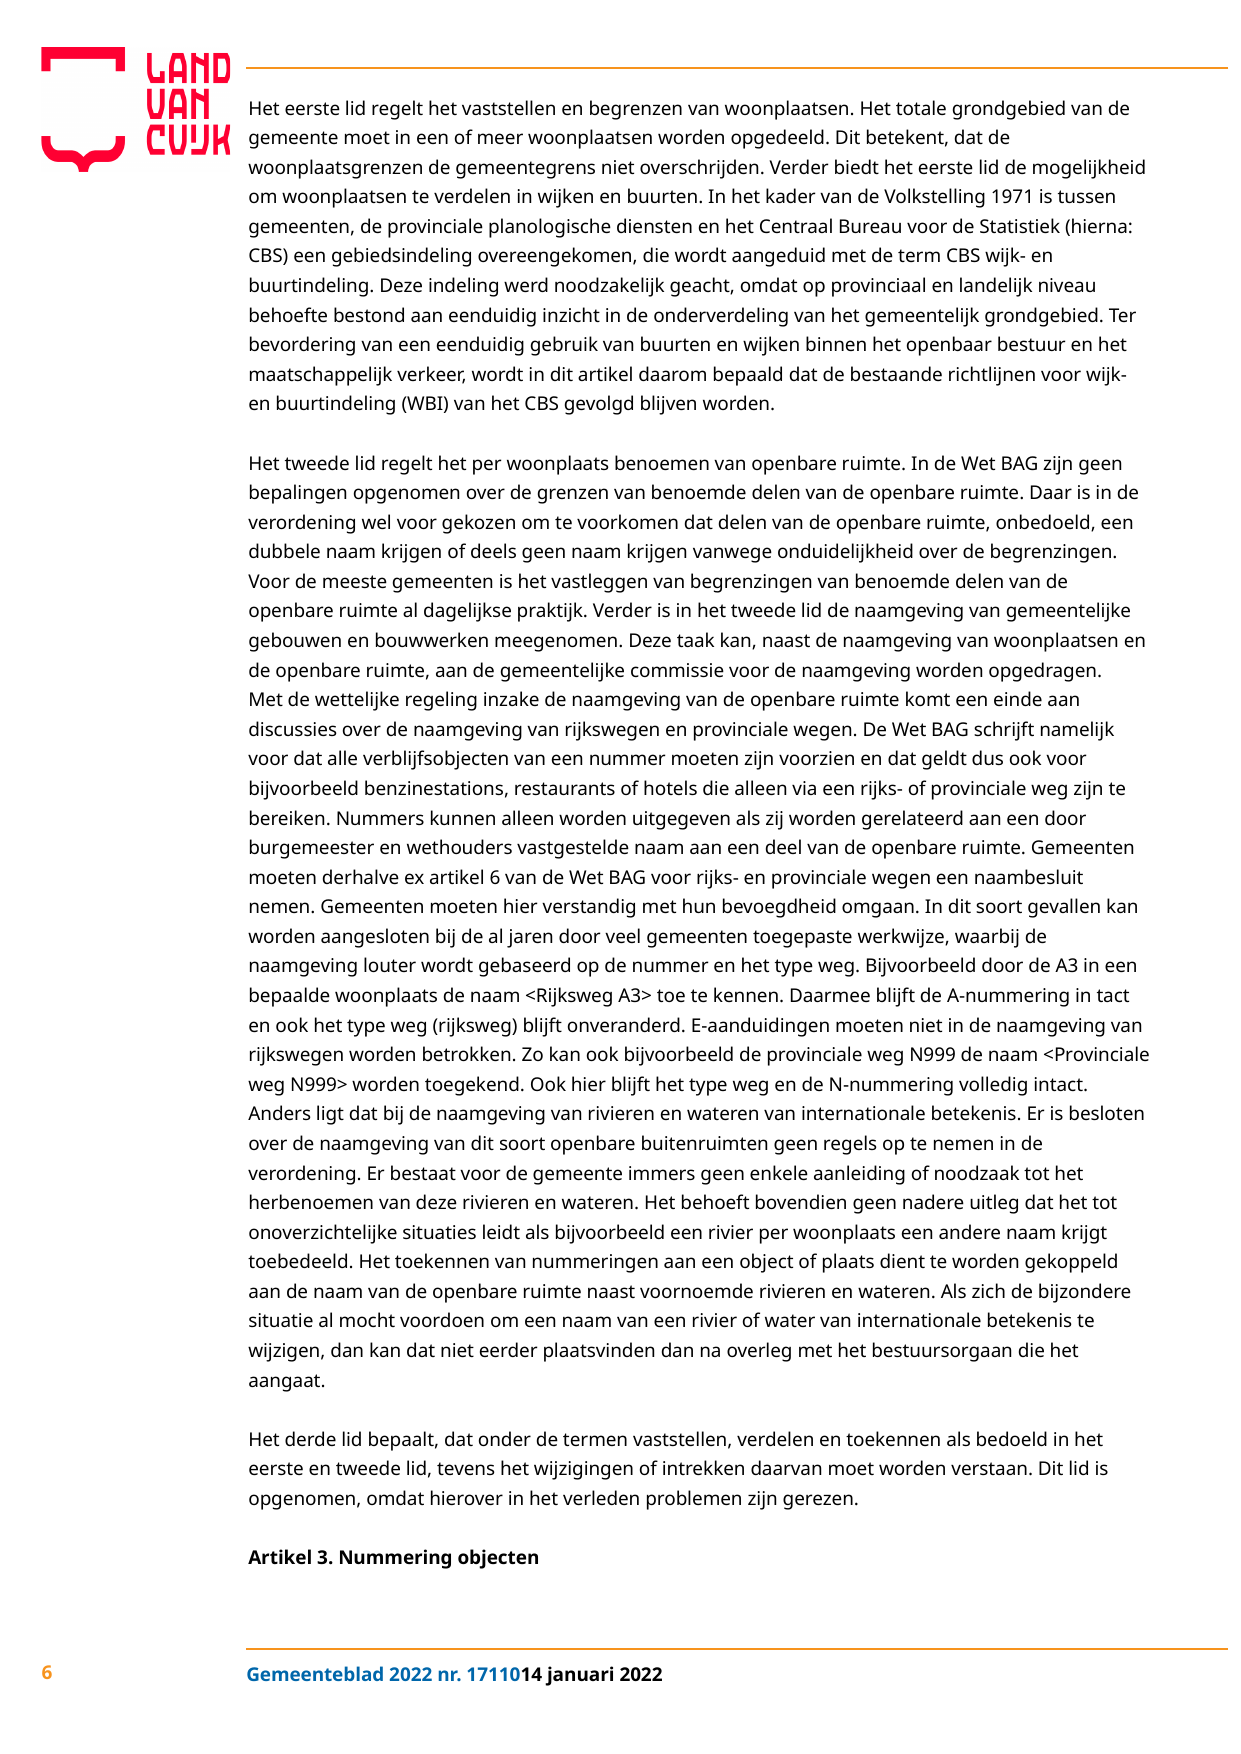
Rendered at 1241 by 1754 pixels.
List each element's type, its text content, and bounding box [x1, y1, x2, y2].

text Artikel 3. Nummering objecten [248, 1544, 1152, 1570]
text Het derde lid bepaalt, dat onder de termen vaststellen, verdelen en toekennen als bedoeld in het eerste en tweede lid, tevens het wijzigingen of intrekken daarvan moet worden verstaan. Dit lid is opgenomen, omdat hierover in het verleden problemen zijn gerezen. [248, 1426, 1152, 1511]
text Anders ligt dat bij de naamgeving van rivieren en wateren van internationale betekenis. Er is besloten over de naamgeving van dit soort openbare buitenruimten geen regels op te nemen in de verordening. Er bestaat voor de gemeente immers geen enkele aanleiding of noodzaak tot het herbenoemen van deze rivieren en wateren. Het behoeft bovendien geen nadere uitleg dat het tot onoverzichtelijke situaties leidt als bijvoorbeeld een rivier per woonplaats een andere naam krijgt toebedeeld. Het toekennen van nummeringen aan een object of plaats dient te worden gekoppeld aan de naam van de openbare ruimte naast voornoemde rivieren en wateren. Als zich de bijzondere situatie al mocht voordoen om een naam van een rivier of water van internationale betekenis te wijzigen, dan kan dat niet eerder plaatsvinden dan na overleg met het bestuursorgaan die het aangaat. [248, 1101, 1152, 1393]
text Met de wettelijke regeling inzake de naamgeving van de openbare ruimte komt een einde aan discussies over de naamgeving van rijkswegen en provinciale wegen. De Wet BAG schrijft namelijk voor dat alle verblijfsobjecten van een nummer moeten zijn voorzien en dat geldt dus ook voor bijvoorbeeld benzinestations, restaurants of hotels die alleen via een rijks- of provinciale weg zijn te bereiken. Nummers kunnen alleen worden uitgegeven als zij worden gerelateerd aan een door burgemeester en wethouders vastgestelde naam aan een deel van de openbare ruimte. Gemeenten moeten derhalve ex artikel 6 van de Wet BAG voor rijks- en provinciale wegen een naambesluit nemen. Gemeenten moeten hier verstandig met hun bevoegdheid omgaan. In dit soort gevallen kan worden aangesloten bij de al jaren door veel gemeenten toegepaste werkwijze, waarbij de naamgeving louter wordt gebaseerd op de nummer en het type weg. Bijvoorbeeld door de A3 in een bepaalde woonplaats de naam <Rijksweg A3> toe te kennen. Daarmee blijft de A-nummering in tact en ook het type weg (rijksweg) blijft onveranderd. E-aanduidingen moeten niet in de naamgeving van rijkswegen worden betrokken. Zo kan ook bijvoorbeeld de provinciale weg N999 de naam <Provinciale weg N999> worden toegekend. Ook hier blijft het type weg en de N-nummering volledig intact. [248, 686, 1152, 1097]
text Het eerste lid regelt het vaststellen en begrenzen van woonplaatsen. Het totale grondgebied van de gemeente moet in een of meer woonplaatsen worden opgedeeld. Dit betekent, dat de woonplaatsgrenzen de gemeentegrens niet overschrijden. Verder biedt het eerste lid de mogelijkheid om woonplaatsen te verdelen in wijken en buurten. In het kader van de Volkstelling 1971 is tussen gemeenten, de provinciale planologische diensten en het Centraal Bureau voor de Statistiek (hierna: CBS) een gebiedsindeling overeengekomen, die wordt aangeduid met de term CBS wijk- en buurtindeling. Deze indeling werd noodzakelijk geacht, omdat op provinciaal en landelijk niveau behoefte bestond aan eenduidig inzicht in de onderverdeling van het gemeentelijk grondgebied. Ter bevordering van een eenduidig gebruik van buurten en wijken binnen het openbaar bestuur en het maatschappelijk verkeer, wordt in dit artikel daarom bepaald dat de bestaande richtlijnen voor wijk- en buurtindeling (WBI) van het CBS gevolgd blijven worden. [248, 95, 1152, 416]
picture [41, 47, 231, 172]
text Het tweede lid regelt het per woonplaats benoemen van openbare ruimte. In de Wet BAG zijn geen bepalingen opgenomen over de grenzen van benoemde delen van de openbare ruimte. Daar is in de verordening wel voor gekozen om te voorkomen dat delen van de openbare ruimte, onbedoeld, een dubbele naam krijgen of deels geen naam krijgen vanwege onduidelijkheid over de begrenzingen. Voor de meeste gemeenten is het vastleggen van begrenzingen van benoemde delen van de openbare ruimte al dagelijkse praktijk. Verder is in het tweede lid de naamgeving van gemeentelijke gebouwen en bouwwerken meegenomen. Deze taak kan, naast de naamgeving van woonplaatsen en de openbare ruimte, aan de gemeentelijke commissie voor de naamgeving worden opgedragen. [248, 450, 1152, 683]
